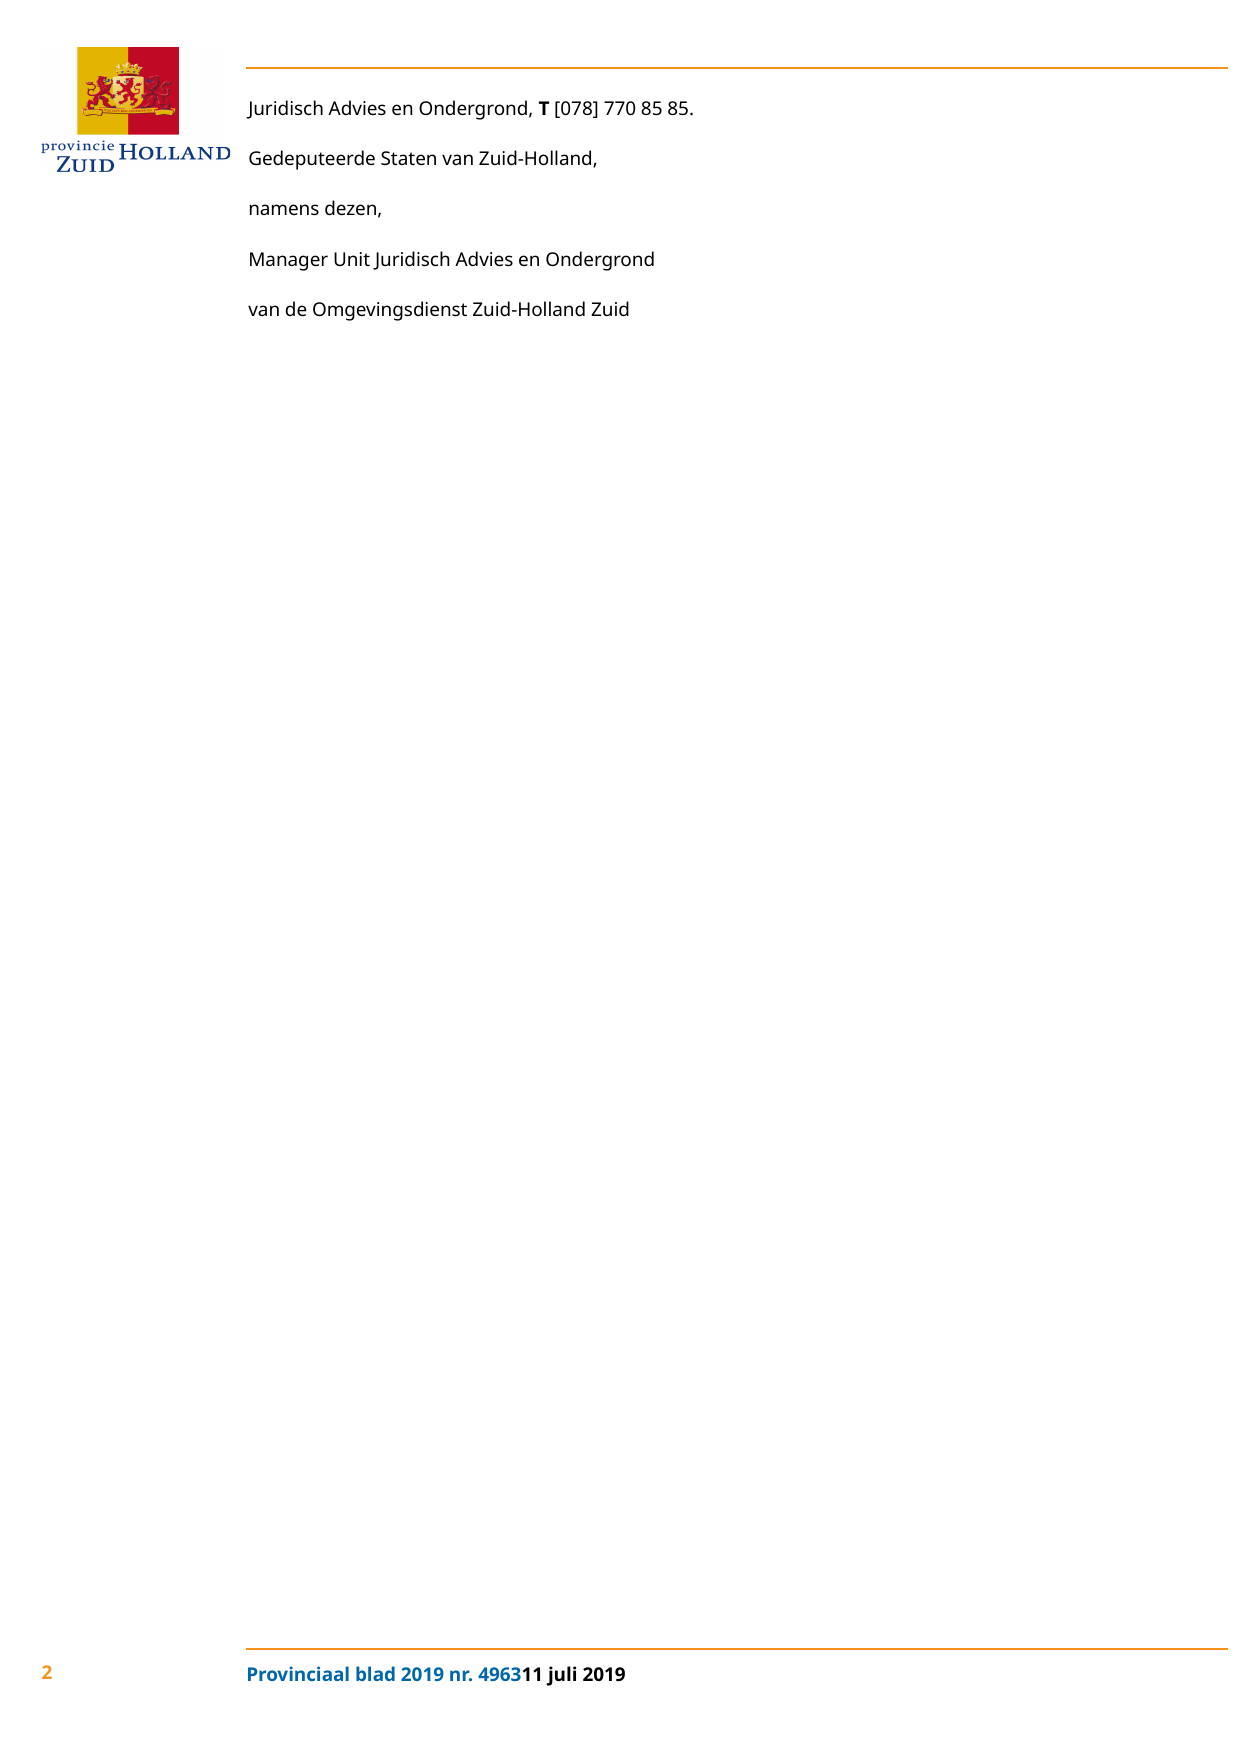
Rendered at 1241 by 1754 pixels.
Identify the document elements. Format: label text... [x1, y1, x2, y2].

text Manager Unit Juridisch Advies en Ondergrond [248, 246, 1152, 272]
text namens dezen, [248, 196, 1152, 221]
text van de Omgevingsdienst Zuid-Holland Zuid [248, 296, 1152, 322]
text Juridisch Advies en Ondergrond, T [078] 770 85 85. [248, 95, 1152, 121]
text Gedeputeerde Staten van Zuid-Holland, [248, 145, 1152, 171]
picture [41, 47, 231, 172]
